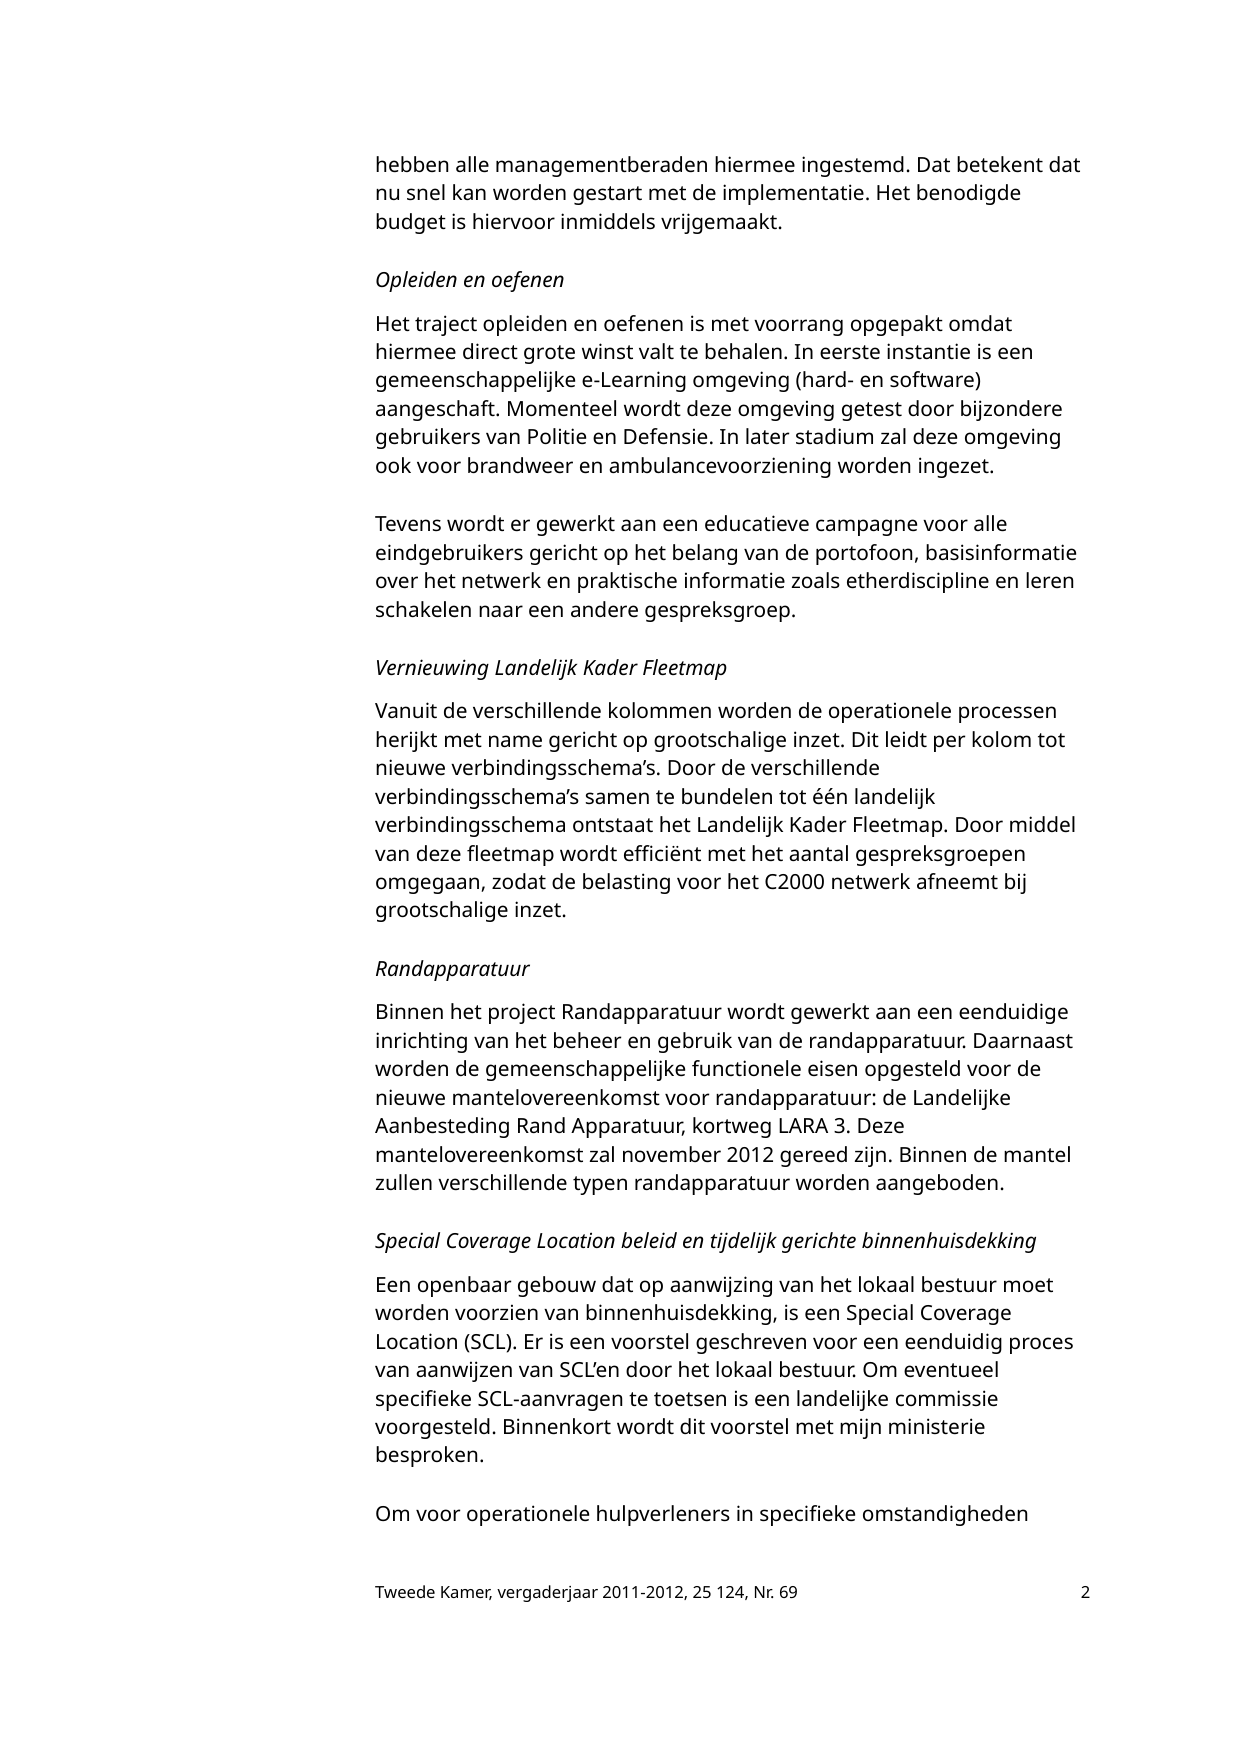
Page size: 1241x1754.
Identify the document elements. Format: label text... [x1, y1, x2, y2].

text Opleiden en oefenen [375, 265, 1090, 294]
text Tevens wordt er gewerkt aan een educatieve campagne voor alle eindgebruikers gericht op het belang van de portofoon, basisinformatie over het netwerk en praktische informatie zoals etherdiscipline en leren schakelen naar een andere gespreksgroep. [375, 509, 1090, 623]
text Het traject opleiden en oefenen is met voorrang opgepakt omdat hiermee direct grote winst valt te behalen. In eerste instantie is een gemeenschappelijke e-Learning omgeving (hard- en software) aangeschaft. Momenteel wordt deze omgeving getest door bijzondere gebruikers van Politie en Defensie. In later stadium zal deze omgeving ook voor brandweer en ambulancevoorziening worden ingezet. [375, 309, 1090, 479]
text hebben alle managementberaden hiermee ingestemd. Dat betekent dat nu snel kan worden gestart met de implementatie. Het benodigde budget is hiervoor inmiddels vrijgemaakt. [375, 150, 1090, 235]
text Vernieuwing Landelijk Kader Fleetmap [375, 653, 1090, 682]
text Randapparatuur [375, 954, 1090, 982]
text Binnen het project Randapparatuur wordt gewerkt aan een eenduidige inrichting van het beheer en gebruik van de randapparatuur. Daarnaast worden de gemeenschappelijke functionele eisen opgesteld voor de nieuwe mantelovereenkomst voor randapparatuur: de Landelijke Aanbesteding Rand Apparatuur, kortweg LARA 3. Deze mantelovereenkomst zal november 2012 gereed zijn. Binnen de mantel zullen verschillende typen randapparatuur worden aangeboden. [375, 997, 1090, 1197]
text Een openbaar gebouw dat op aanwijzing van het lokaal bestuur moet worden voorzien van binnenhuisdekking, is een Special Coverage Location (SCL). Er is een voorstel geschreven voor een eenduidig proces van aanwijzen van SCL’en door het lokaal bestuur. Om eventueel specifieke SCL-aanvragen te toetsen is een landelijke commissie voorgesteld. Binnenkort wordt dit voorstel met mijn ministerie besproken. [375, 1270, 1090, 1469]
text Om voor operationele hulpverleners in specifieke omstandigheden [375, 1499, 1090, 1527]
text Vanuit de verschillende kolommen worden de operationele processen herijkt met name gericht op grootschalige inzet. Dit leidt per kolom tot nieuwe verbindingsschema’s. Door de verschillende verbindingsschema’s samen te bundelen tot één landelijk verbindingsschema ontstaat het Landelijk Kader Fleetmap. Door middel van deze fleetmap wordt efficiënt met het aantal gespreksgroepen omgegaan, zodat de belasting voor het C2000 netwerk afneemt bij grootschalige inzet. [375, 697, 1090, 924]
text Special Coverage Location beleid en tijdelijk gerichte binnenhuisdekking [375, 1227, 1090, 1255]
